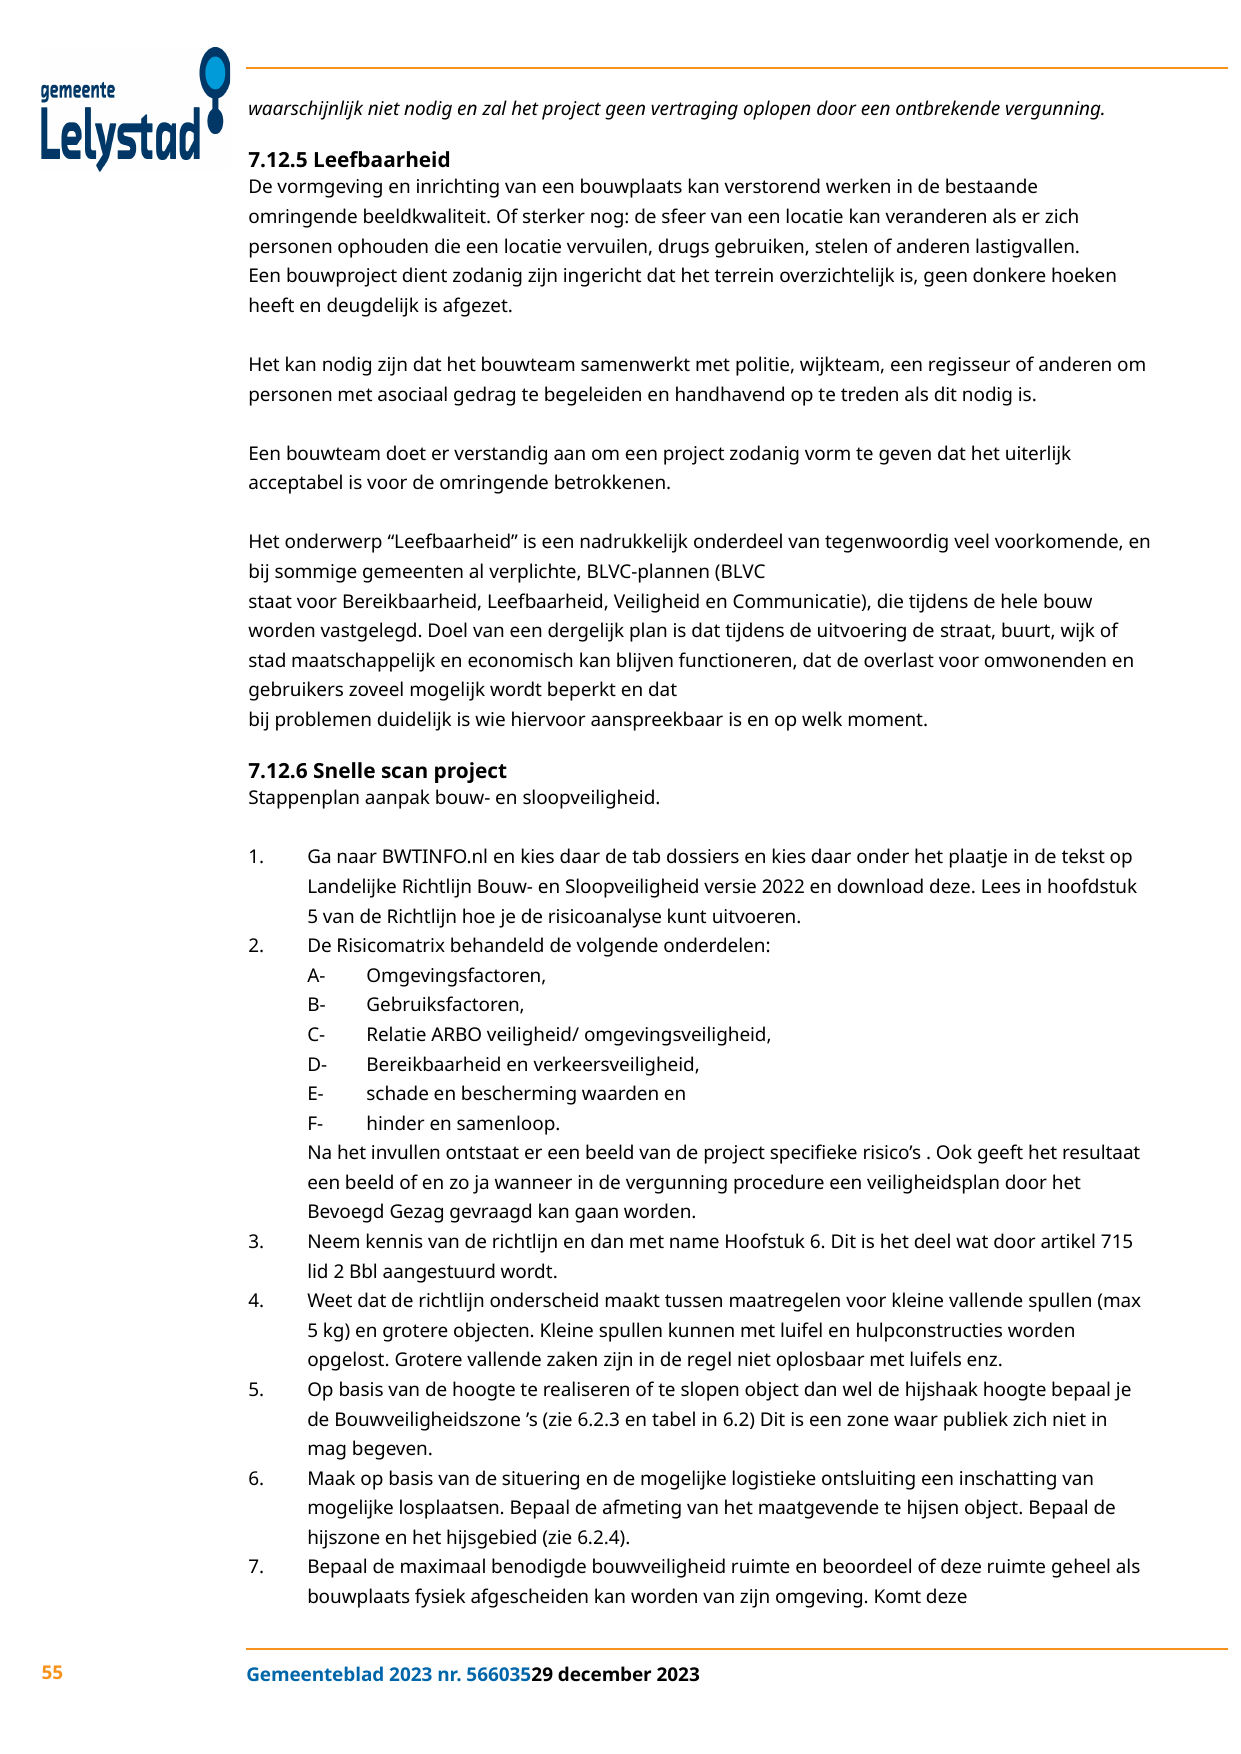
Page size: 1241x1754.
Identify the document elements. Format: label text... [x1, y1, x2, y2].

text De vormgeving en inrichting van een bouwplaats kan verstorend werken in de bestaande omringende beeldkwaliteit. Of sterker nog: de sfeer van een locatie kan veranderen als er zich personen ophouden die een locatie vervuilen, drugs gebruiken, stelen of anderen lastigvallen. [248, 174, 1152, 258]
list Op basis van de hoogte te realiseren of te slopen object dan wel de hijshaak hoogte bepaal je de Bouwveiligheidszone ’s (zie 6.2.3 en tabel in 6.2) Dit is een zone waar publiek zich niet in mag begeven. [248, 1376, 1152, 1461]
list Weet dat de richtlijn onderscheid maakt tussen maatregelen voor kleine vallende spullen (max 5 kg) en grotere objecten. Kleine spullen kunnen met luifel en hulpconstructies worden opgelost. Grotere vallende zaken zijn in de regel niet oplosbaar met luifels enz. [248, 1287, 1152, 1372]
list Na het invullen ontstaat er een beeld van de project specifieke risico’s . Ook geeft het resultaat een beeld of en zo ja wanneer in de vergunning procedure een veiligheidsplan door het Bevoegd Gezag gevraagd kan gaan worden. [248, 1139, 1152, 1224]
list Omgevingsfactoren, [307, 962, 1152, 988]
text waarschijnlijk niet nodig en zal het project geen vertraging oplopen door een ontbrekende vergunning. [248, 95, 1152, 121]
picture [41, 47, 231, 172]
text Het kan nodig zijn dat het bouwteam samenwerkt met politie, wijkteam, een regisseur of anderen om personen met asociaal gedrag te begeleiden en handhavend op te treden als dit nodig is. [248, 351, 1152, 406]
table_header Het onderwerp “Leefbaarheid” is een nadrukkelijk onderdeel van tegenwoordig veel voorkomende, en bij sommige gemeenten al verplichte, BLVC-plannen (BLVC staat voor Bereikbaarheid, Leefbaarheid, Veiligheid en Communicatie), die tijdens de hele bouw worden vastgelegd. Doel van een dergelijk plan is dat tijdens de uitvoering de straat, buurt, wijk of stad maatschappelijk en economisch kan blijven functioneren, dat de overlast voor omwonenden en gebruikers zoveel mogelijk wordt beperkt en dat bij problemen duidelijk is wie hiervoor aanspreekbaar is en op welk moment. [248, 529, 1152, 732]
list Gebruiksfactoren, [307, 992, 1152, 1017]
text Een bouwproject dient zodanig zijn ingericht dat het terrein overzichtelijk is, geen donkere hoeken heeft en deugdelijk is afgezet. [248, 262, 1152, 318]
list De Risicomatrix behandeld de volgende onderdelen: [248, 932, 1152, 958]
list hinder en samenloop. [307, 1110, 1152, 1136]
list Relatie ARBO veiligheid/ omgevingsveiligheid, [307, 1021, 1152, 1047]
list Ga naar BWTINFO.nl en kies daar de tab dossiers en kies daar onder het plaatje in de tekst op Landelijke Richtlijn Bouw- en Sloopveiligheid versie 2022 en download deze. Lees in hoofdstuk 5 van de Richtlijn hoe je de risicoanalyse kunt uitvoeren. [248, 844, 1152, 928]
list schade en bescherming waarden en [307, 1080, 1152, 1106]
list Bepaal de maximaal benodigde bouwveiligheid ruimte en beoordeel of deze ruimte geheel als bouwplaats fysiek afgescheiden kan worden van zijn omgeving. Komt deze [248, 1554, 1152, 1609]
list Maak op basis van de situering en de mogelijke logistieke ontsluiting een inschatting van mogelijke losplaatsen. Bepaal de afmeting van het maatgevende te hijsen object. Bepaal de hijszone en het hijsgebied (zie 6.2.4). [248, 1465, 1152, 1550]
list Bereikbaarheid en verkeersveiligheid, [307, 1051, 1152, 1076]
text Stappenplan aanpak bouw- en sloopveiligheid. [248, 784, 1152, 810]
list Neem kennis van de richtlijn en dan met name Hoofstuk 6. Dit is het deel wat door artikel 715 lid 2 Bbl aangestuurd wordt. [248, 1228, 1152, 1283]
text 7.12.6 Snelle scan project [248, 756, 1152, 784]
text 7.12.5 Leefbaarheid [248, 145, 1152, 174]
text Een bouwteam doet er verstandig aan om een project zodanig vorm te geven dat het uiterlijk acceptabel is voor de omringende betrokkenen. [248, 440, 1152, 495]
